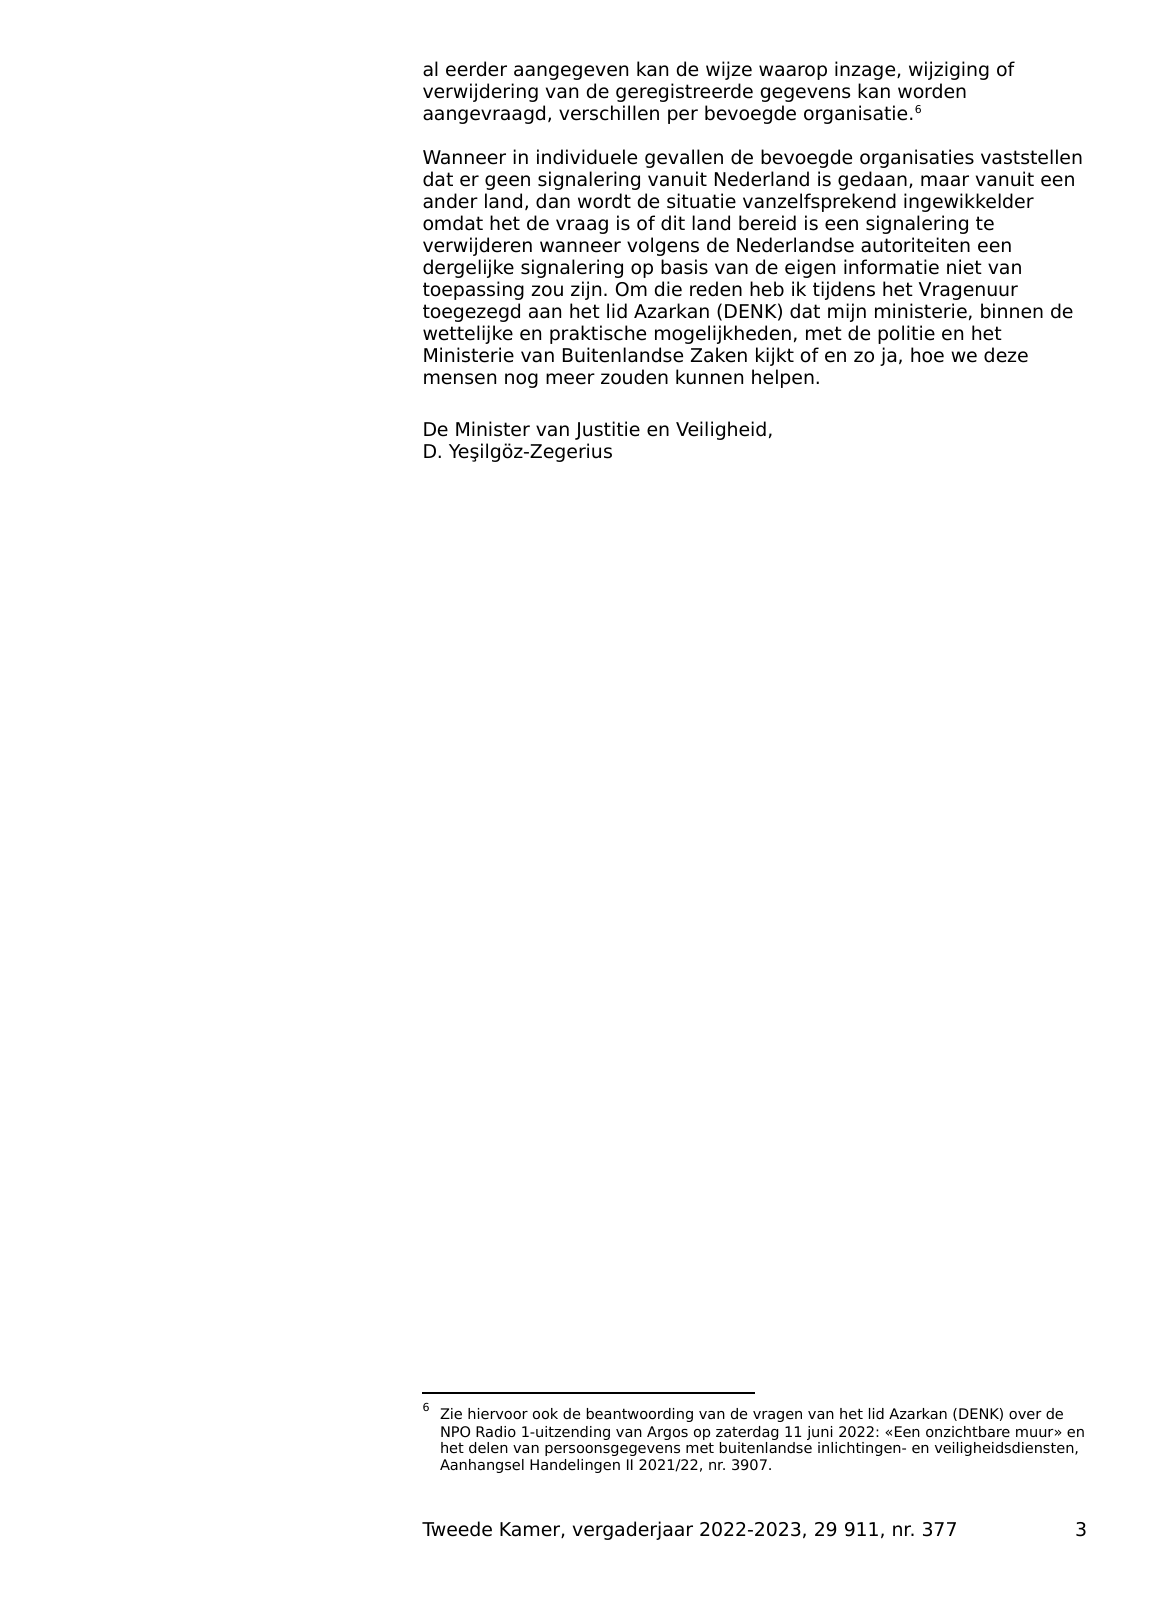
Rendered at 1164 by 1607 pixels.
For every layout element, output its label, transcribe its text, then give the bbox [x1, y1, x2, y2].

text al eerder aangegeven kan de wijze waarop inzage, wijziging of verwijdering van de geregistreerde gegevens kan worden aangevraagd, verschillen per bevoegde organisatie. [422, 59, 1087, 125]
text Zie hiervoor ook de beantwoording van de vragen van het lid Azarkan (DENK) over de NPO Radio 1-uitzending van Argos op zaterdag 11 juni 2022: «Een onzichtbare muur» en het delen van persoonsgegevens met buitenlandse inlichtingen- en veiligheidsdiensten, Aanhangsel Handelingen II 2021/22, nr. 3907. [422, 1402, 1087, 1474]
text Wanneer in individuele gevallen de bevoegde organisaties vaststellen dat er geen signalering vanuit Nederland is gedaan, maar vanuit een ander land, dan wordt de situatie vanzelfsprekend ingewikkelder omdat het de vraag is of dit land bereid is een signalering te verwijderen wanneer volgens de Nederlandse autoriteiten een dergelijke signalering op basis van de eigen informatie niet van toepassing zou zijn. Om die reden heb ik tijdens het Vragenuur toegezegd aan het lid Azarkan (DENK) dat mijn ministerie, binnen de wettelijke en praktische mogelijkheden, met de politie en het Ministerie van Buitenlandse Zaken kijkt of en zo ja, hoe we deze mensen nog meer zouden kunnen helpen. [422, 147, 1087, 389]
text De Minister van Justitie en Veiligheid, D. Yeşilgöz-Zegerius [422, 419, 1087, 463]
